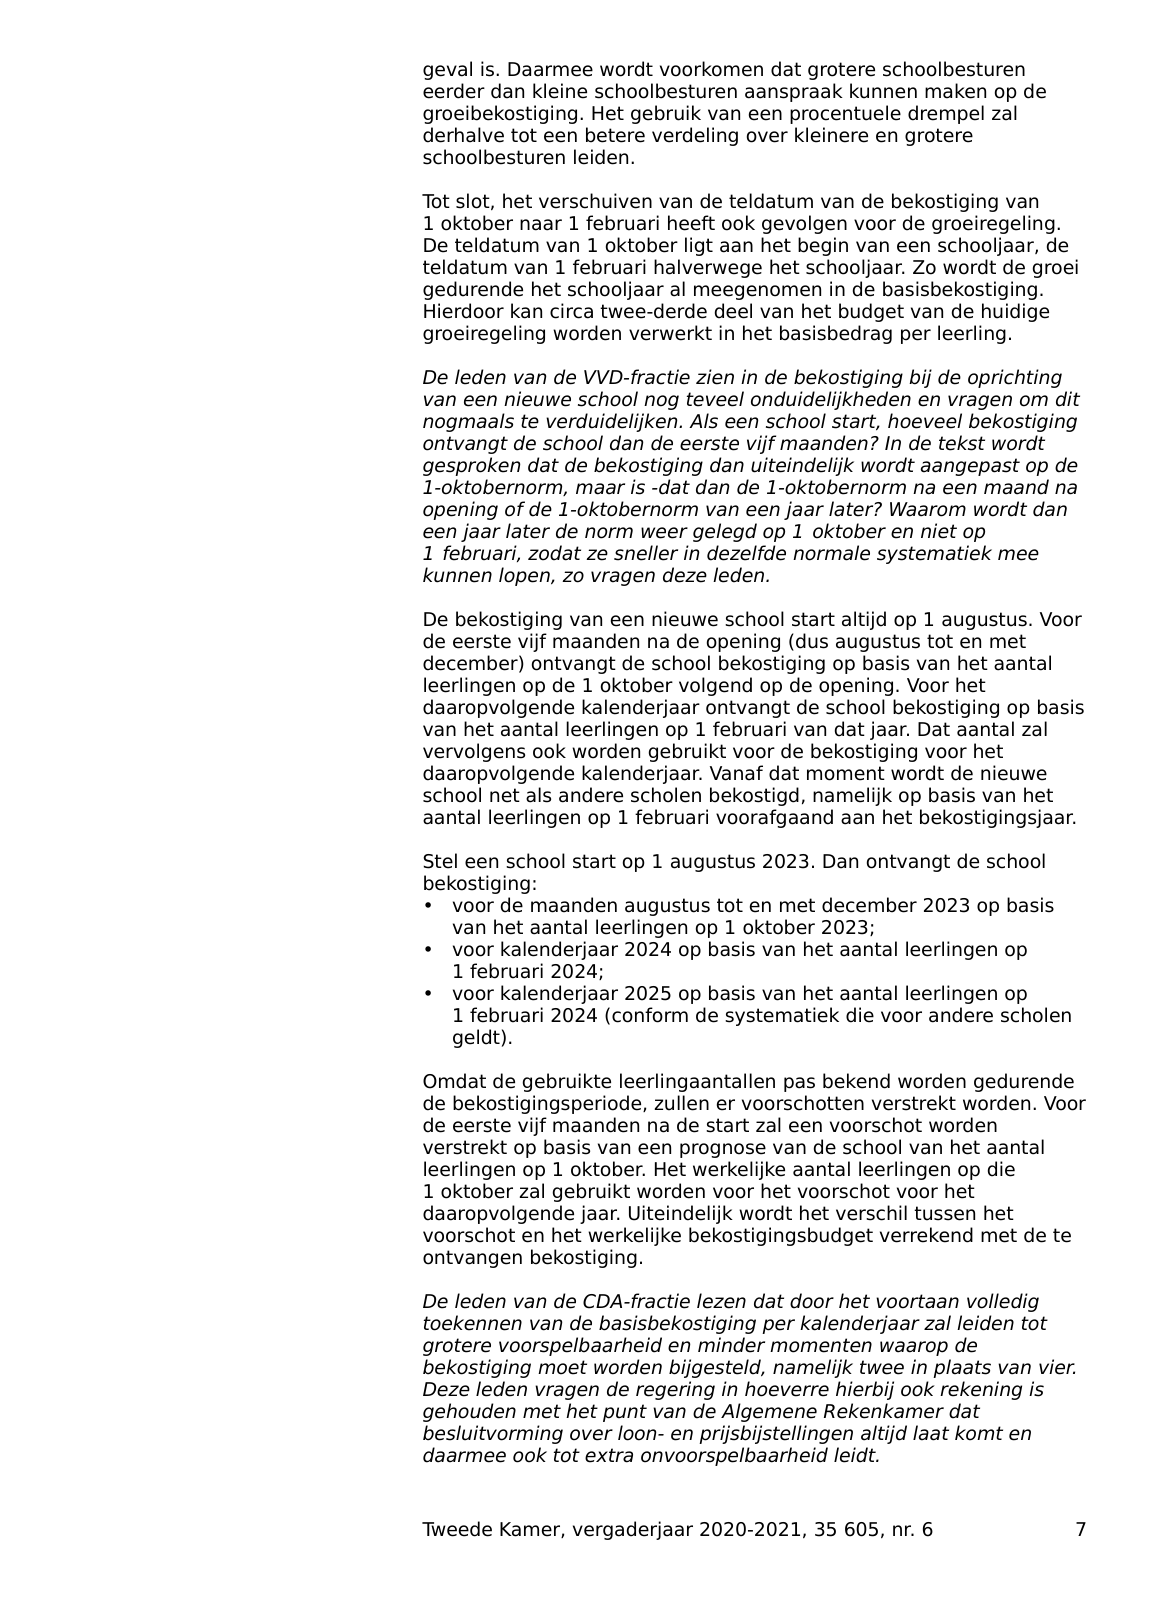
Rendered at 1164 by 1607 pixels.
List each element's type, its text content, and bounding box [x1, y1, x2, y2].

text • voor kalenderjaar 2025 op basis van het aantal leerlingen op 1 februari 2024 (conform de systematiek die voor andere scholen geldt). [422, 983, 1087, 1049]
text geval is. Daarmee wordt voorkomen dat grotere schoolbesturen eerder dan kleine schoolbesturen aanspraak kunnen maken op de groeibekostiging. Het gebruik van een procentuele drempel zal derhalve tot een betere verdeling over kleinere en grotere schoolbesturen leiden. [422, 59, 1087, 169]
text De leden van de CDA-fractie lezen dat door het voortaan volledig toekennen van de basisbekostiging per kalenderjaar zal leiden tot grotere voorspelbaarheid en minder momenten waarop de bekostiging moet worden bijgesteld, namelijk twee in plaats van vier. Deze leden vragen de regering in hoeverre hierbij ook rekening is gehouden met het punt van de Algemene Rekenkamer dat besluitvorming over loon- en prijsbijstellingen altijd laat komt en daarmee ook tot extra onvoorspelbaarheid leidt. [422, 1291, 1087, 1467]
text Tot slot, het verschuiven van de teldatum van de bekostiging van 1 oktober naar 1 februari heeft ook gevolgen voor de groeiregeling. De teldatum van 1 oktober ligt aan het begin van een schooljaar, de teldatum van 1 februari halverwege het schooljaar. Zo wordt de groei gedurende het schooljaar al meegenomen in de basisbekostiging. Hierdoor kan circa twee-derde deel van het budget van de huidige groeiregeling worden verwerkt in het basisbedrag per leerling. [422, 191, 1087, 345]
text Omdat de gebruikte leerlingaantallen pas bekend worden gedurende de bekostigingsperiode, zullen er voorschotten verstrekt worden. Voor de eerste vijf maanden na de start zal een voorschot worden verstrekt op basis van een prognose van de school van het aantal leerlingen op 1 oktober. Het werkelijke aantal leerlingen op die 1 oktober zal gebruikt worden voor het voorschot voor het daaropvolgende jaar. Uiteindelijk wordt het verschil tussen het voorschot en het werkelijke bekostigingsbudget verrekend met de te ontvangen bekostiging. [422, 1071, 1087, 1269]
text De bekostiging van een nieuwe school start altijd op 1 augustus. Voor de eerste vijf maanden na de opening (dus augustus tot en met december) ontvangt de school bekostiging op basis van het aantal leerlingen op de 1 oktober volgend op de opening. Voor het daaropvolgende kalenderjaar ontvangt de school bekostiging op basis van het aantal leerlingen op 1 februari van dat jaar. Dat aantal zal vervolgens ook worden gebruikt voor de bekostiging voor het daaropvolgende kalenderjaar. Vanaf dat moment wordt de nieuwe school net als andere scholen bekostigd, namelijk op basis van het aantal leerlingen op 1 februari voorafgaand aan het bekostigingsjaar. [422, 609, 1087, 829]
text • voor kalenderjaar 2024 op basis van het aantal leerlingen op 1 februari 2024; [422, 939, 1087, 983]
text De leden van de VVD-fractie zien in de bekostiging bij de oprichting van een nieuwe school nog teveel onduidelijkheden en vragen om dit nogmaals te verduidelijken. Als een school start, hoeveel bekostiging ontvangt de school dan de eerste vijf maanden? In de tekst wordt gesproken dat de bekostiging dan uiteindelijk wordt aangepast op de 1-oktobernorm, maar is -dat dan de 1-oktobernorm na een maand na opening of de 1-oktobernorm van een jaar later? Waarom wordt dan een jaar later de norm weer gelegd op 1 oktober en niet op 1 februari, zodat ze sneller in dezelfde normale systematiek mee kunnen lopen, zo vragen deze leden. [422, 367, 1087, 587]
text Stel een school start op 1 augustus 2023. Dan ontvangt de school bekostiging: [422, 851, 1087, 895]
text • voor de maanden augustus tot en met december 2023 op basis van het aantal leerlingen op 1 oktober 2023; [422, 895, 1087, 939]
